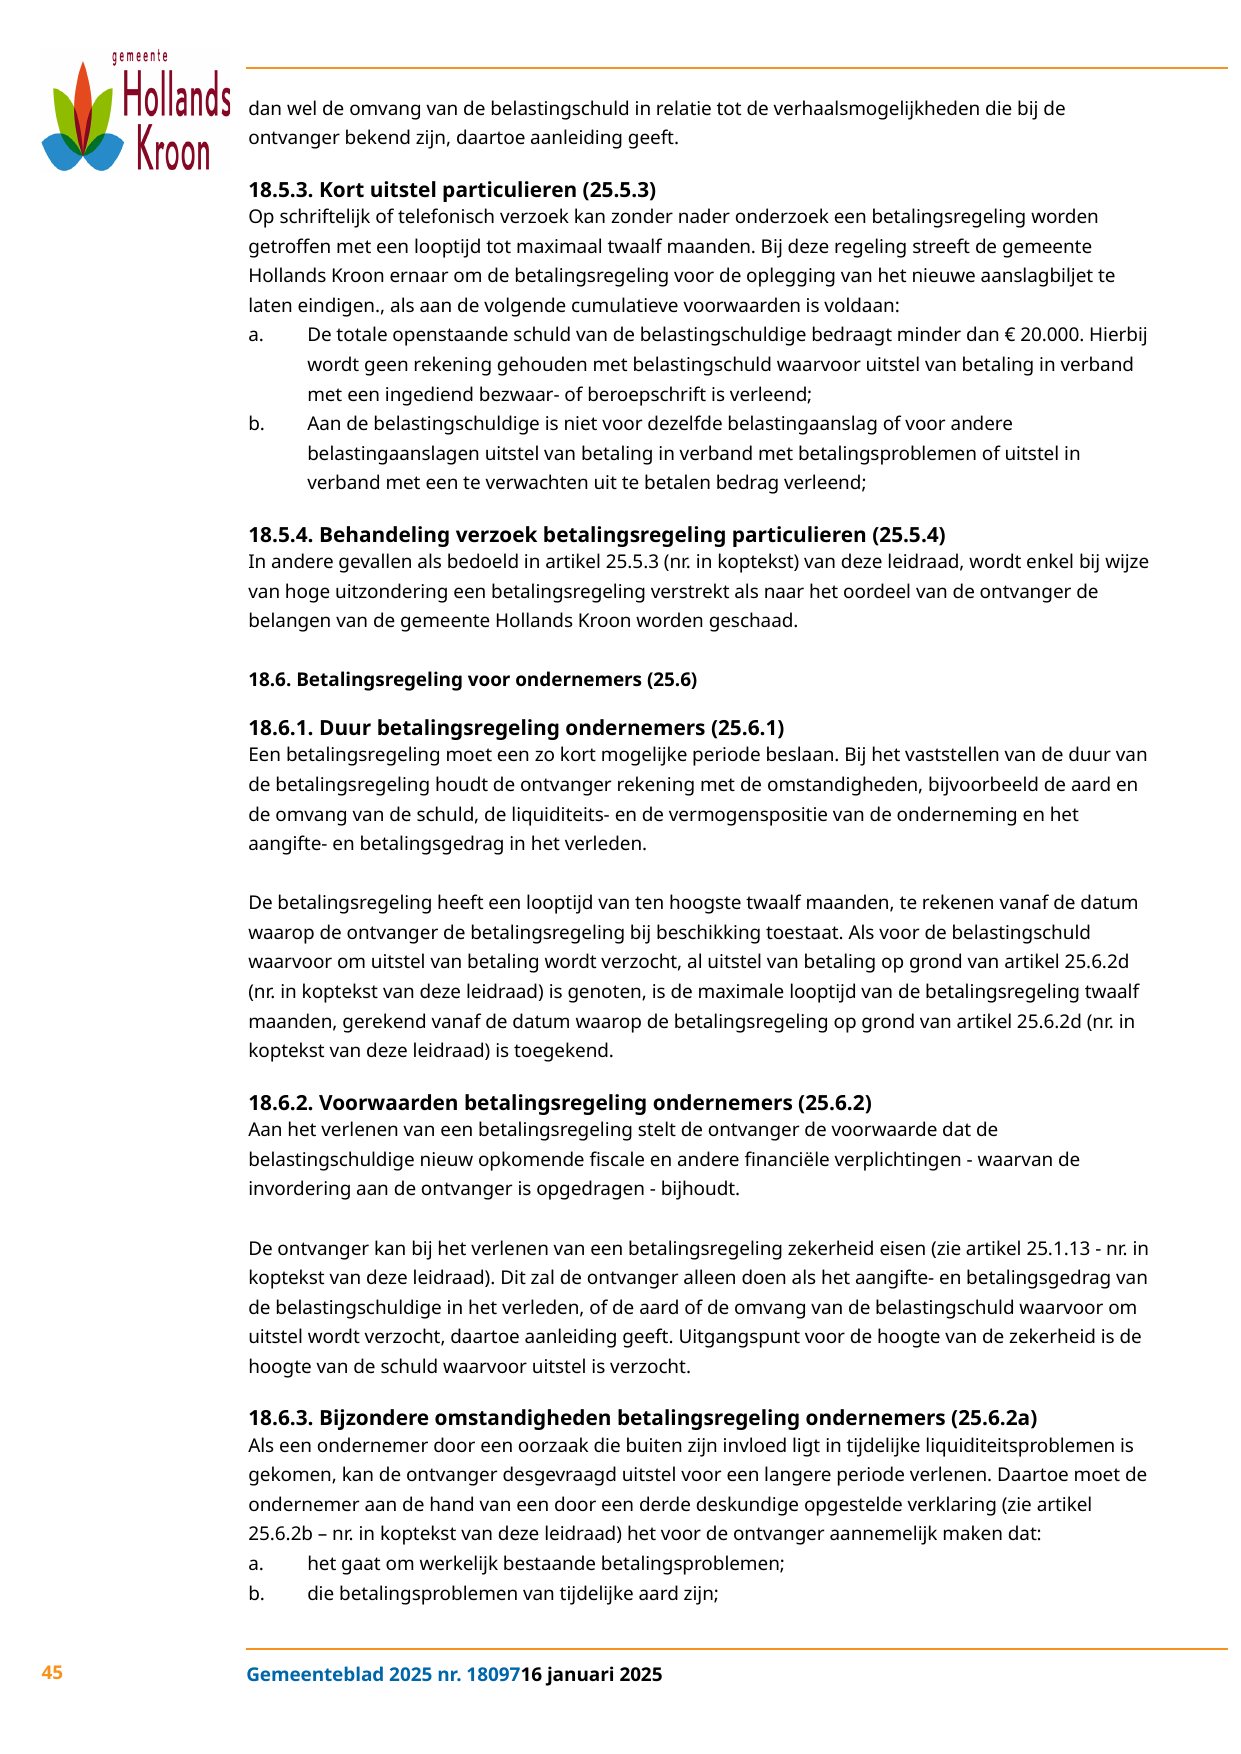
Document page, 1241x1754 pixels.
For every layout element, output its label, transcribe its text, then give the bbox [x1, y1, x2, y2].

picture [41, 47, 231, 172]
text 18.5.4. Behandeling verzoek betalingsregeling particulieren (25.5.4) [248, 520, 1152, 548]
text Als een ondernemer door een oorzaak die buiten zijn invloed ligt in tijdelijke liquiditeitsproblemen is gekomen, kan de ontvanger desgevraagd uitstel voor een langere periode verlenen. Daartoe moet de ondernemer aan de hand van een door een derde deskundige opgestelde verklaring (zie artikel 25.6.2b – nr. in koptekst van deze leidraad) het voor de ontvanger aannemelijk maken dat: [248, 1432, 1152, 1546]
text Een betalingsregeling moet een zo kort mogelijke periode beslaan. Bij het vaststellen van de duur van de betalingsregeling houdt de ontvanger rekening met de omstandigheden, bijvoorbeeld de aard en de omvang van de schuld, de liquiditeits- en de vermogenspositie van de onderneming en het aangifte- en betalingsgedrag in het verleden. [248, 742, 1152, 856]
text dan wel de omvang van de belastingschuld in relatie tot de verhaalsmogelijkheden die bij de ontvanger bekend zijn, daartoe aanleiding geeft. [248, 95, 1152, 150]
list die betalingsproblemen van tijdelijke aard zijn; [248, 1580, 1152, 1606]
list De totale openstaande schuld van de belastingschuldige bedraagt minder dan € 20.000. Hierbij wordt geen rekening gehouden met belastingschuld waarvoor uitstel van betaling in verband met een ingediend bezwaar- of beroepschrift is verleend; [248, 322, 1152, 406]
text 18.6.1. Duur betalingsregeling ondernemers (25.6.1) [248, 713, 1152, 742]
text Aan het verlenen van een betalingsregeling stelt de ontvanger de voorwaarde dat de belastingschuldige nieuw opkomende fiscale en andere financiële verplichtingen - waarvan de invordering aan de ontvanger is opgedragen - bijhoudt. [248, 1116, 1152, 1201]
text De betalingsregeling heeft een looptijd van ten hoogste twaalf maanden, te rekenen vanaf de datum waarop de ontvanger de betalingsregeling bij beschikking toestaat. Als voor de belastingschuld waarvoor om uitstel van betaling wordt verzocht, al uitstel van betaling op grond van artikel 25.6.2d (nr. in koptekst van deze leidraad) is genoten, is de maximale looptijd van de betalingsregeling twaalf maanden, gerekend vanaf de datum waarop de betalingsregeling op grond van artikel 25.6.2d (nr. in koptekst van deze leidraad) is toegekend. [248, 889, 1152, 1063]
list het gaat om werkelijk bestaande betalingsproblemen; [248, 1550, 1152, 1576]
list Aan de belastingschuldige is niet voor dezelfde belastingaanslag of voor andere belastingaanslagen uitstel van betaling in verband met betalingsproblemen of uitstel in verband met een te verwachten uit te betalen bedrag verleend; [248, 410, 1152, 495]
text In andere gevallen als bedoeld in artikel 25.5.3 (nr. in koptekst) van deze leidraad, wordt enkel bij wijze van hoge uitzondering een betalingsregeling verstrekt als naar het oordeel van de ontvanger de belangen van de gemeente Hollands Kroon worden geschaad. [248, 548, 1152, 633]
text De ontvanger kan bij het verlenen van een betalingsregeling zekerheid eisen (zie artikel 25.1.13 - nr. in koptekst van deze leidraad). Dit zal de ontvanger alleen doen als het aangifte- en betalingsgedrag van de belastingschuldige in het verleden, of de aard of de omvang van de belastingschuld waarvoor om uitstel wordt verzocht, daartoe aanleiding geeft. Uitgangspunt voor de hoogte van de zekerheid is de hoogte van de schuld waarvoor uitstel is verzocht. [248, 1235, 1152, 1379]
text 18.6. Betalingsregeling voor ondernemers (25.6) [248, 667, 1152, 692]
text 18.5.3. Kort uitstel particulieren (25.5.3) [248, 175, 1152, 203]
text 18.6.3. Bijzondere omstandigheden betalingsregeling ondernemers (25.6.2a) [248, 1403, 1152, 1432]
text 18.6.2. Voorwaarden betalingsregeling ondernemers (25.6.2) [248, 1088, 1152, 1116]
text Op schriftelijk of telefonisch verzoek kan zonder nader onderzoek een betalingsregeling worden getroffen met een looptijd tot maximaal twaalf maanden. Bij deze regeling streeft de gemeente Hollands Kroon ernaar om de betalingsregeling voor de oplegging van het nieuwe aanslagbiljet te laten eindigen., als aan de volgende cumulatieve voorwaarden is voldaan: [248, 203, 1152, 318]
